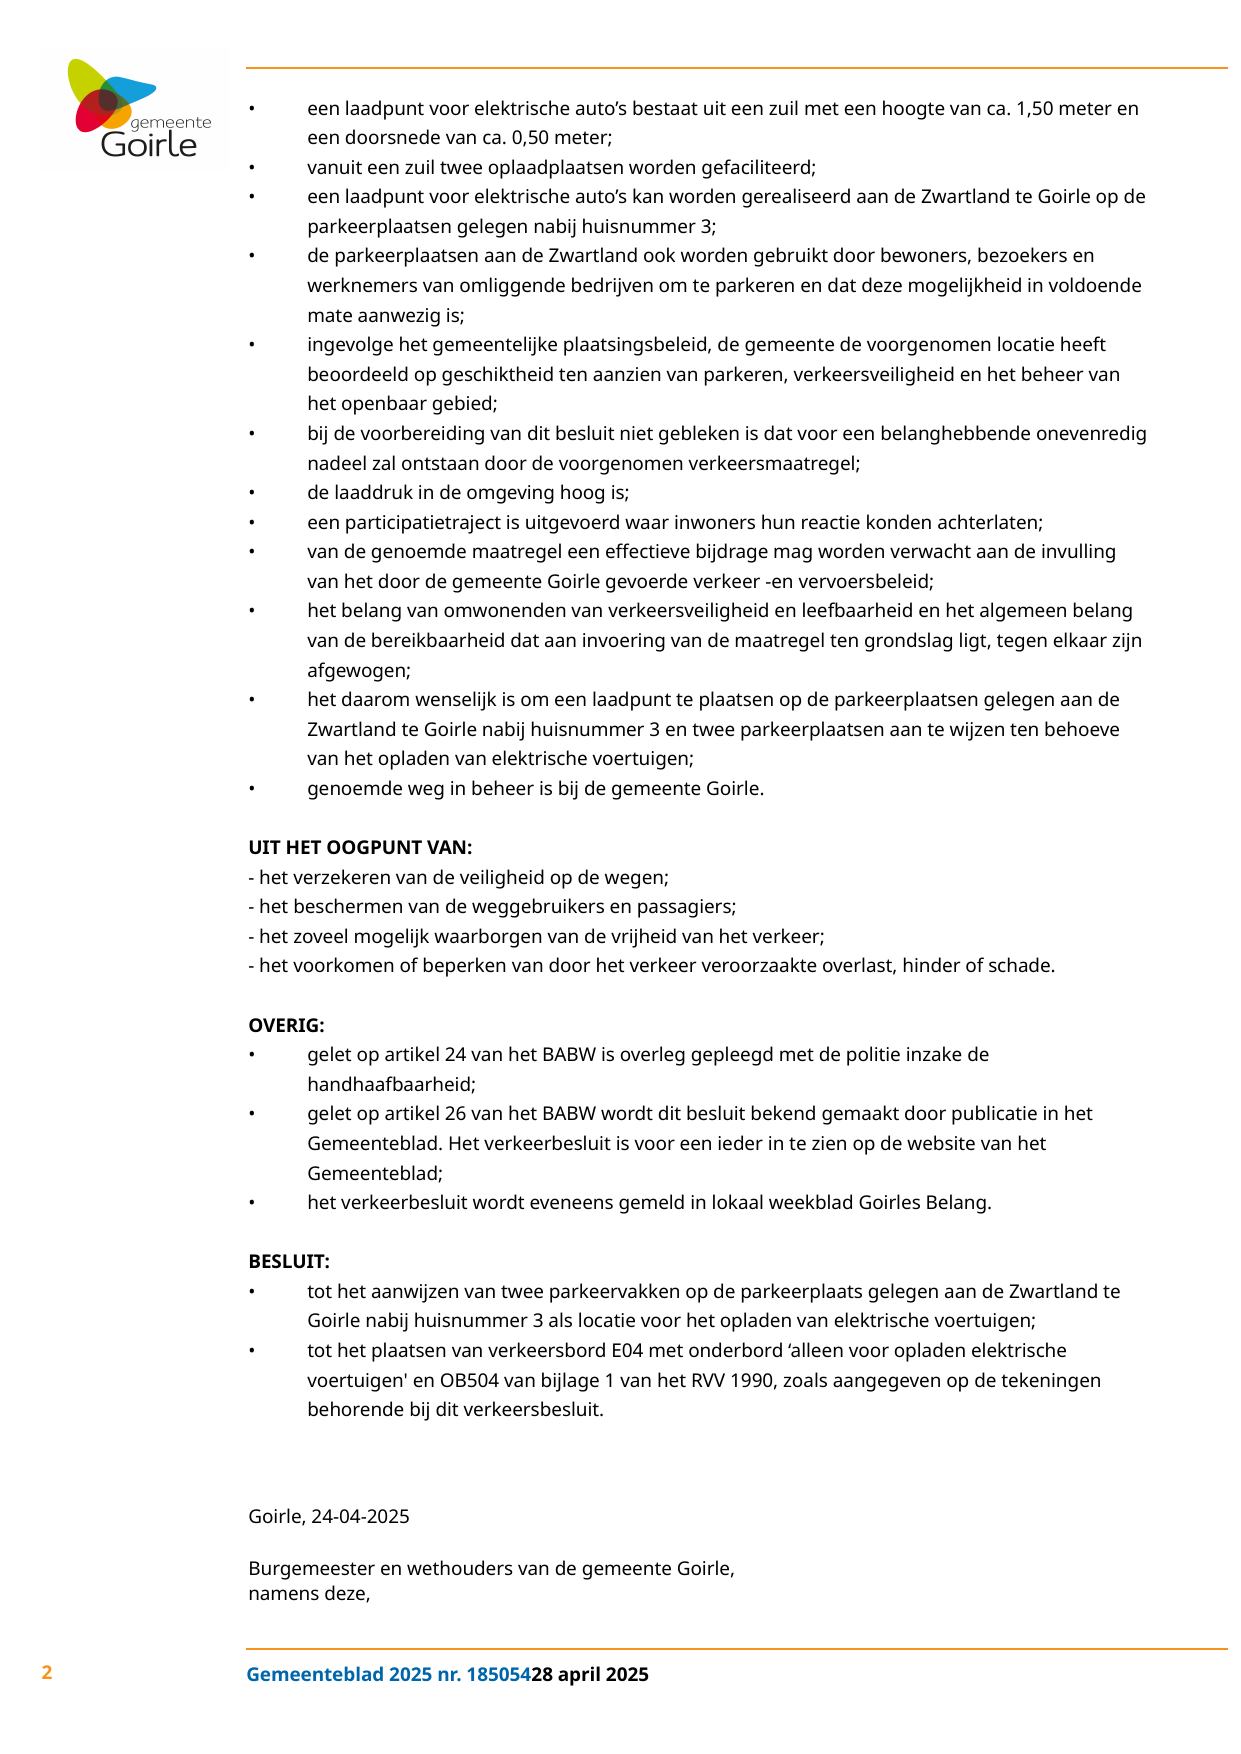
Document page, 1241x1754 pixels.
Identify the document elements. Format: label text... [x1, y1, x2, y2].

list gelet op artikel 24 van het BABW is overleg gepleegd met de politie inzake de handhaafbaarheid; [248, 1041, 1152, 1097]
text - het zoveel mogelijk waarborgen van de vrijheid van het verkeer; [248, 923, 1152, 949]
text - het verzekeren van de veiligheid op de wegen; [248, 864, 1152, 890]
list gelet op artikel 26 van het BABW wordt dit besluit bekend gemaakt door publicatie in het Gemeenteblad. Het verkeerbesluit is voor een ieder in te zien op de website van het Gemeenteblad; [248, 1101, 1152, 1186]
picture [41, 47, 231, 172]
text Goirle, 24-04-2025 [248, 1503, 1152, 1529]
text - het voorkomen of beperken van door het verkeer veroorzaakte overlast, hinder of schade. [248, 953, 1152, 978]
list het belang van omwonenden van verkeersveiligheid en leefbaarheid en het algemeen belang van de bereikbaarheid dat aan invoering van de maatregel ten grondslag ligt, tegen elkaar zijn afgewogen; [248, 598, 1152, 683]
list bij de voorbereiding van dit besluit niet gebleken is dat voor een belanghebbende onevenredig nadeel zal ontstaan door de voorgenomen verkeersmaatregel; [248, 420, 1152, 476]
text Burgemeester en wethouders van de gemeente Goirle, [248, 1555, 1152, 1581]
list een participatietraject is uitgevoerd waar inwoners hun reactie konden achterlaten; [248, 509, 1152, 535]
list een laadpunt voor elektrische auto’s kan worden gerealiseerd aan de Zwartland te Goirle op de parkeerplaatsen gelegen nabij huisnummer 3; [248, 183, 1152, 239]
list de parkeerplaatsen aan de Zwartland ook worden gebruikt door bewoners, bezoekers en werknemers van omliggende bedrijven om te parkeren en dat deze mogelijkheid in voldoende mate aanwezig is; [248, 243, 1152, 328]
list tot het plaatsen van verkeersbord E04 met onderbord ‘alleen voor opladen elektrische voertuigen' en OB504 van bijlage 1 van het RVV 1990, zoals aangegeven op de tekeningen behorende bij dit verkeersbesluit. [248, 1337, 1152, 1422]
list genoemde weg in beheer is bij de gemeente Goirle. [248, 775, 1152, 801]
list van de genoemde maatregel een effectieve bijdrage mag worden verwacht aan de invulling van het door de gemeente Goirle gevoerde verkeer -en vervoersbeleid; [248, 538, 1152, 594]
text namens deze, [248, 1581, 1152, 1606]
list het daarom wenselijk is om een laadpunt te plaatsen op de parkeerplaatsen gelegen aan de Zwartland te Goirle nabij huisnummer 3 en twee parkeerplaatsen aan te wijzen ten behoeve van het opladen van elektrische voertuigen; [248, 686, 1152, 771]
list een laadpunt voor elektrische auto’s bestaat uit een zuil met een hoogte van ca. 1,50 meter en een doorsnede van ca. 0,50 meter; [248, 95, 1152, 150]
list tot het aanwijzen van twee parkeervakken op de parkeerplaats gelegen aan de Zwartland te Goirle nabij huisnummer 3 als locatie voor het opladen van elektrische voertuigen; [248, 1278, 1152, 1333]
text UIT HET OOGPUNT VAN: [248, 834, 1152, 860]
list het verkeerbesluit wordt eveneens gemeld in lokaal weekblad Goirles Belang. [248, 1189, 1152, 1215]
text OVERIG: [248, 1012, 1152, 1038]
list ingevolge het gemeentelijke plaatsingsbeleid, de gemeente de voorgenomen locatie heeft beoordeeld op geschiktheid ten aanzien van parkeren, verkeersveiligheid en het beheer van het openbaar gebied; [248, 331, 1152, 416]
text - het beschermen van de weggebruikers en passagiers; [248, 893, 1152, 919]
list de laaddruk in de omgeving hoog is; [248, 479, 1152, 505]
text BESLUIT: [248, 1248, 1152, 1274]
list vanuit een zuil twee oplaadplaatsen worden gefaciliteerd; [248, 154, 1152, 180]
